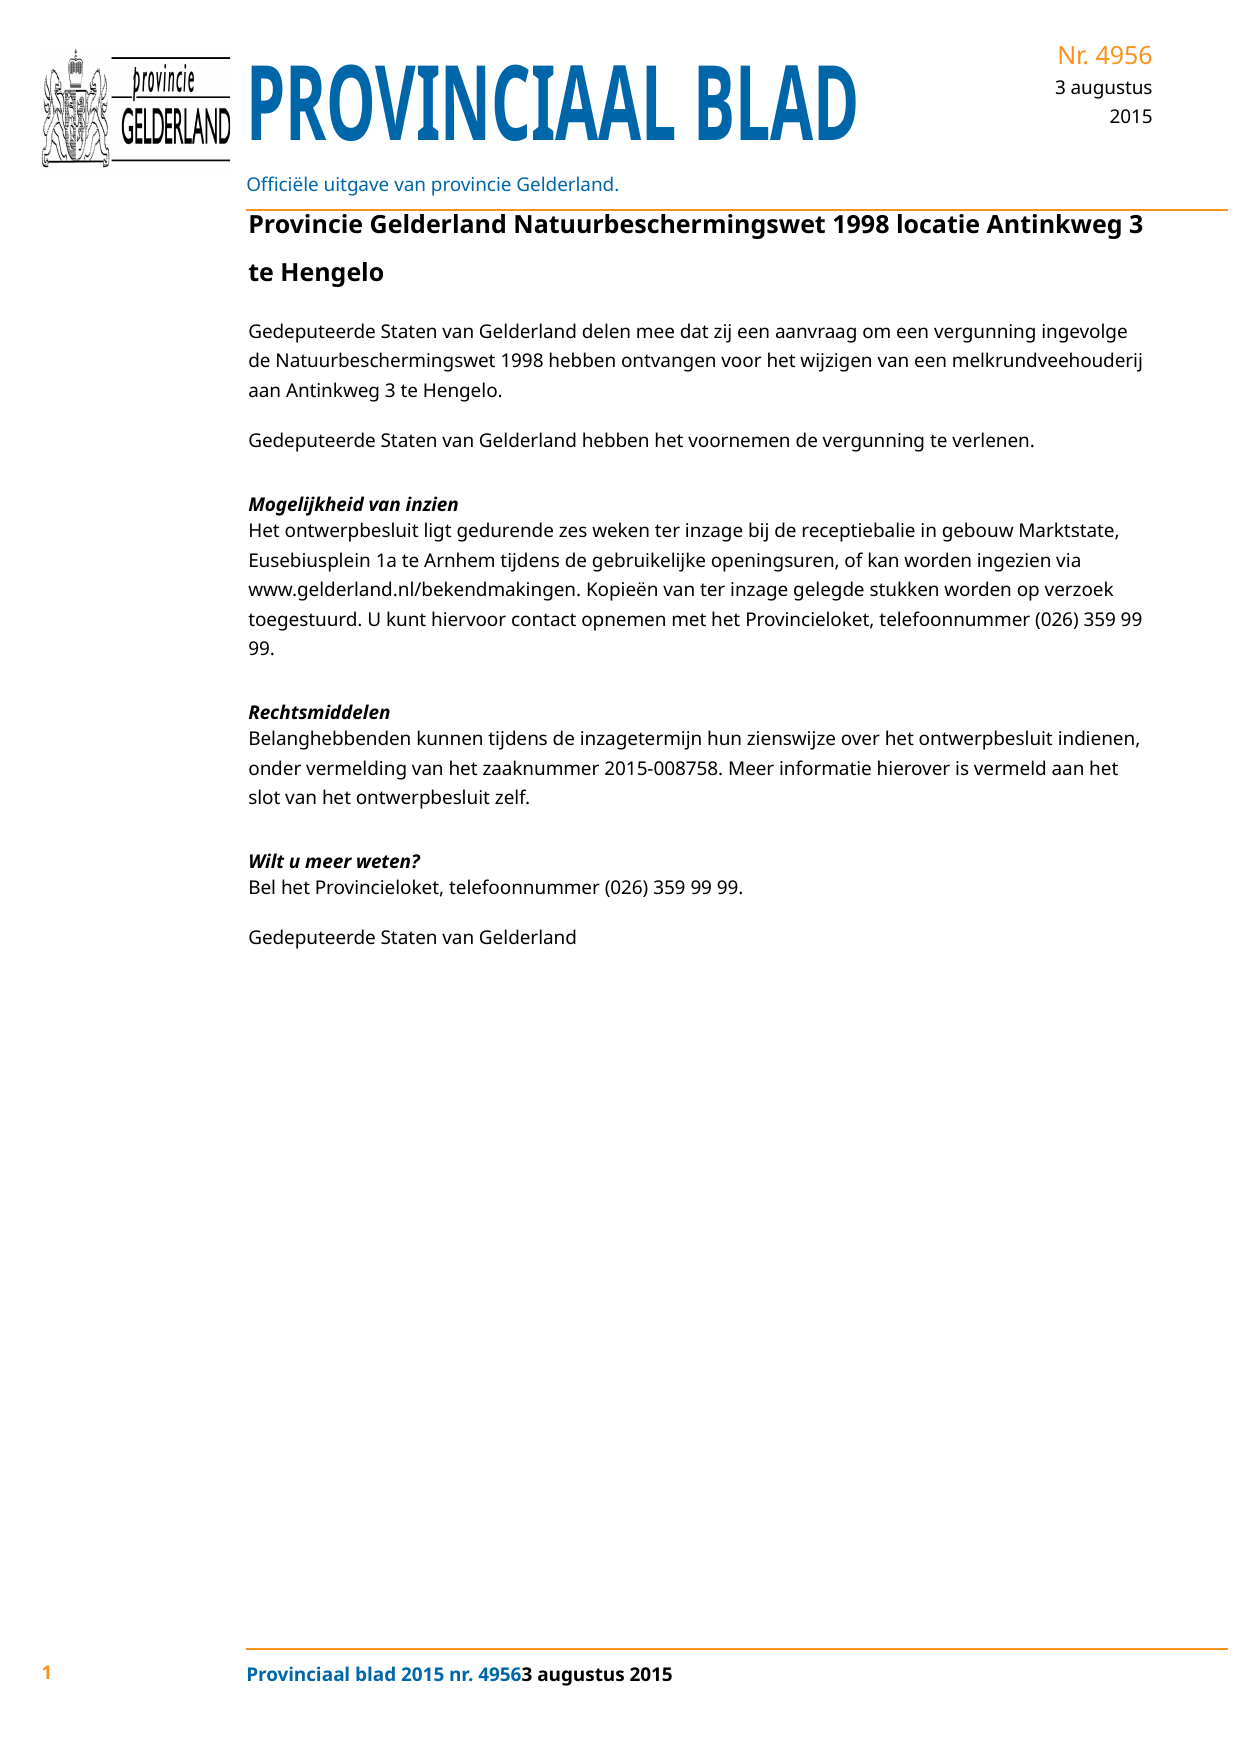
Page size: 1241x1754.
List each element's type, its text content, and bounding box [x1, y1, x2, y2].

picture [41, 47, 231, 172]
text Belanghebbenden kunnen tijdens de inzagetermijn hun zienswijze over het ontwerpbesluit indienen, onder vermelding van het zaaknummer 2015-008758. Meer informatie hierover is vermeld aan het slot van het ontwerpbesluit zelf. [248, 725, 1152, 810]
text Provincie Gelderland Natuurbeschermingswet 1998 locatie Antinkweg 3 te Hengelo [248, 211, 1152, 288]
text Mogelijkheid van inzien [248, 491, 1152, 517]
text Het ontwerpbesluit ligt gedurende zes weken ter inzage bij de receptiebalie in gebouw Marktstate, Eusebiusplein 1a te Arnhem tijdens de gebruikelijke openingsuren, of kan worden ingezien via www.gelderland.nl/bekendmakingen. Kopieën van ter inzage gelegde stukken worden op verzoek toegestuurd. U kunt hiervoor contact opnemen met het Provincieloket, telefoonnummer (026) 359 99 99. [248, 517, 1152, 661]
text Rechtsmiddelen [248, 699, 1152, 725]
text Gedeputeerde Staten van Gelderland [248, 924, 1152, 950]
text Gedeputeerde Staten van Gelderland delen mee dat zij een aanvraag om een vergunning ingevolge de Natuurbeschermingswet 1998 hebben ontvangen voor het wijzigen van een melkrundveehouderij aan Antinkweg 3 te Hengelo. [248, 318, 1152, 403]
text Wilt u meer weten? [248, 848, 1152, 874]
text Bel het Provincieloket, telefoonnummer (026) 359 99 99. [248, 874, 1152, 900]
text Gedeputeerde Staten van Gelderland hebben het voornemen de vergunning te verlenen. [248, 427, 1152, 453]
